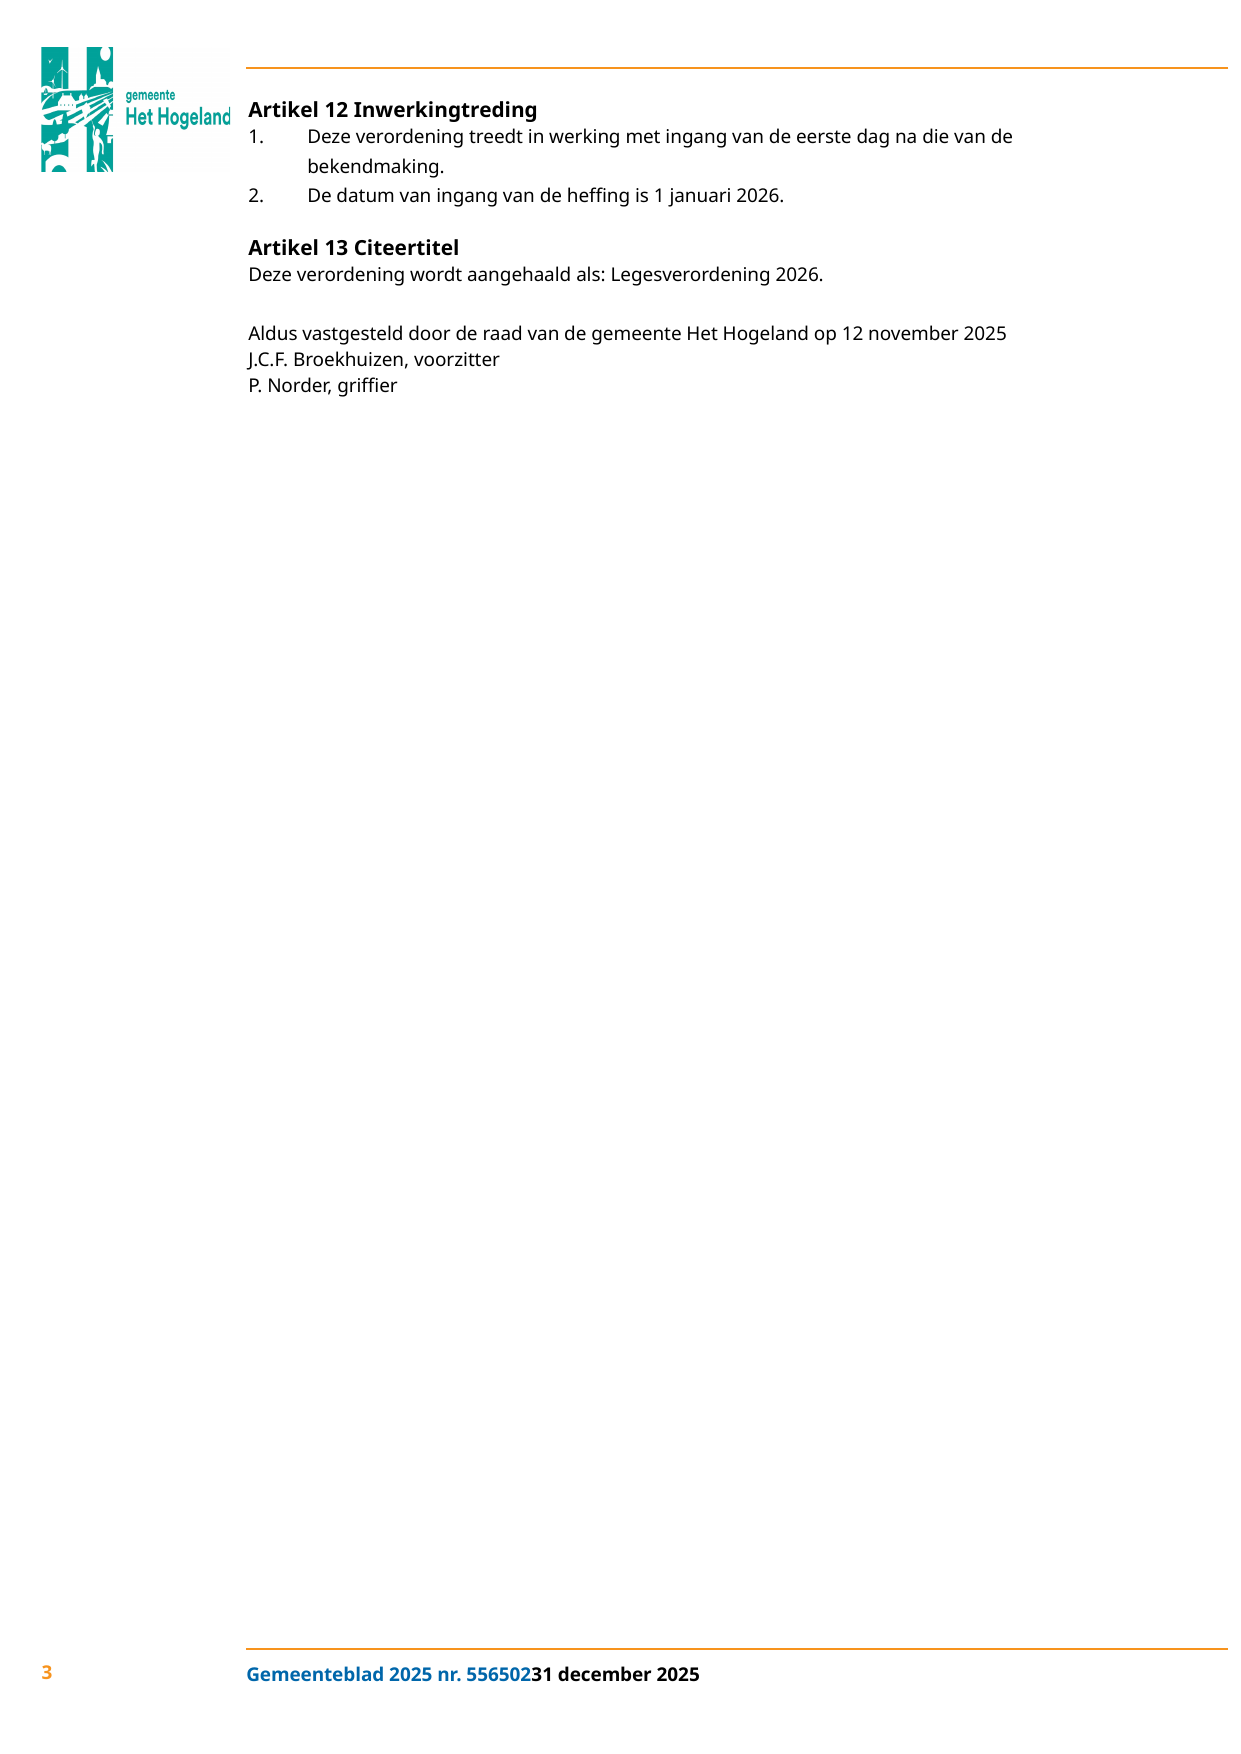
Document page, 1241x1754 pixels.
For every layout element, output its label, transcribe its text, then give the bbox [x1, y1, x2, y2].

text Artikel 13 Citeertitel [248, 233, 1152, 261]
text Aldus vastgesteld door de raad van de gemeente Het Hogeland op 12 november 2025 [248, 320, 1152, 346]
list Deze verordening treedt in werking met ingang van de eerste dag na die van de bekendmaking. [248, 123, 1152, 178]
text J.C.F. Broekhuizen, voorzitter [248, 346, 1152, 372]
list De datum van ingang van de heffing is 1 januari 2026. [248, 182, 1152, 208]
picture [41, 47, 231, 172]
text P. Norder, griffier [248, 372, 1152, 398]
text Artikel 12 Inwerkingtreding [248, 95, 1152, 123]
text Deze verordening wordt aangehaald als: Legesverordening 2026. [248, 261, 1152, 287]
